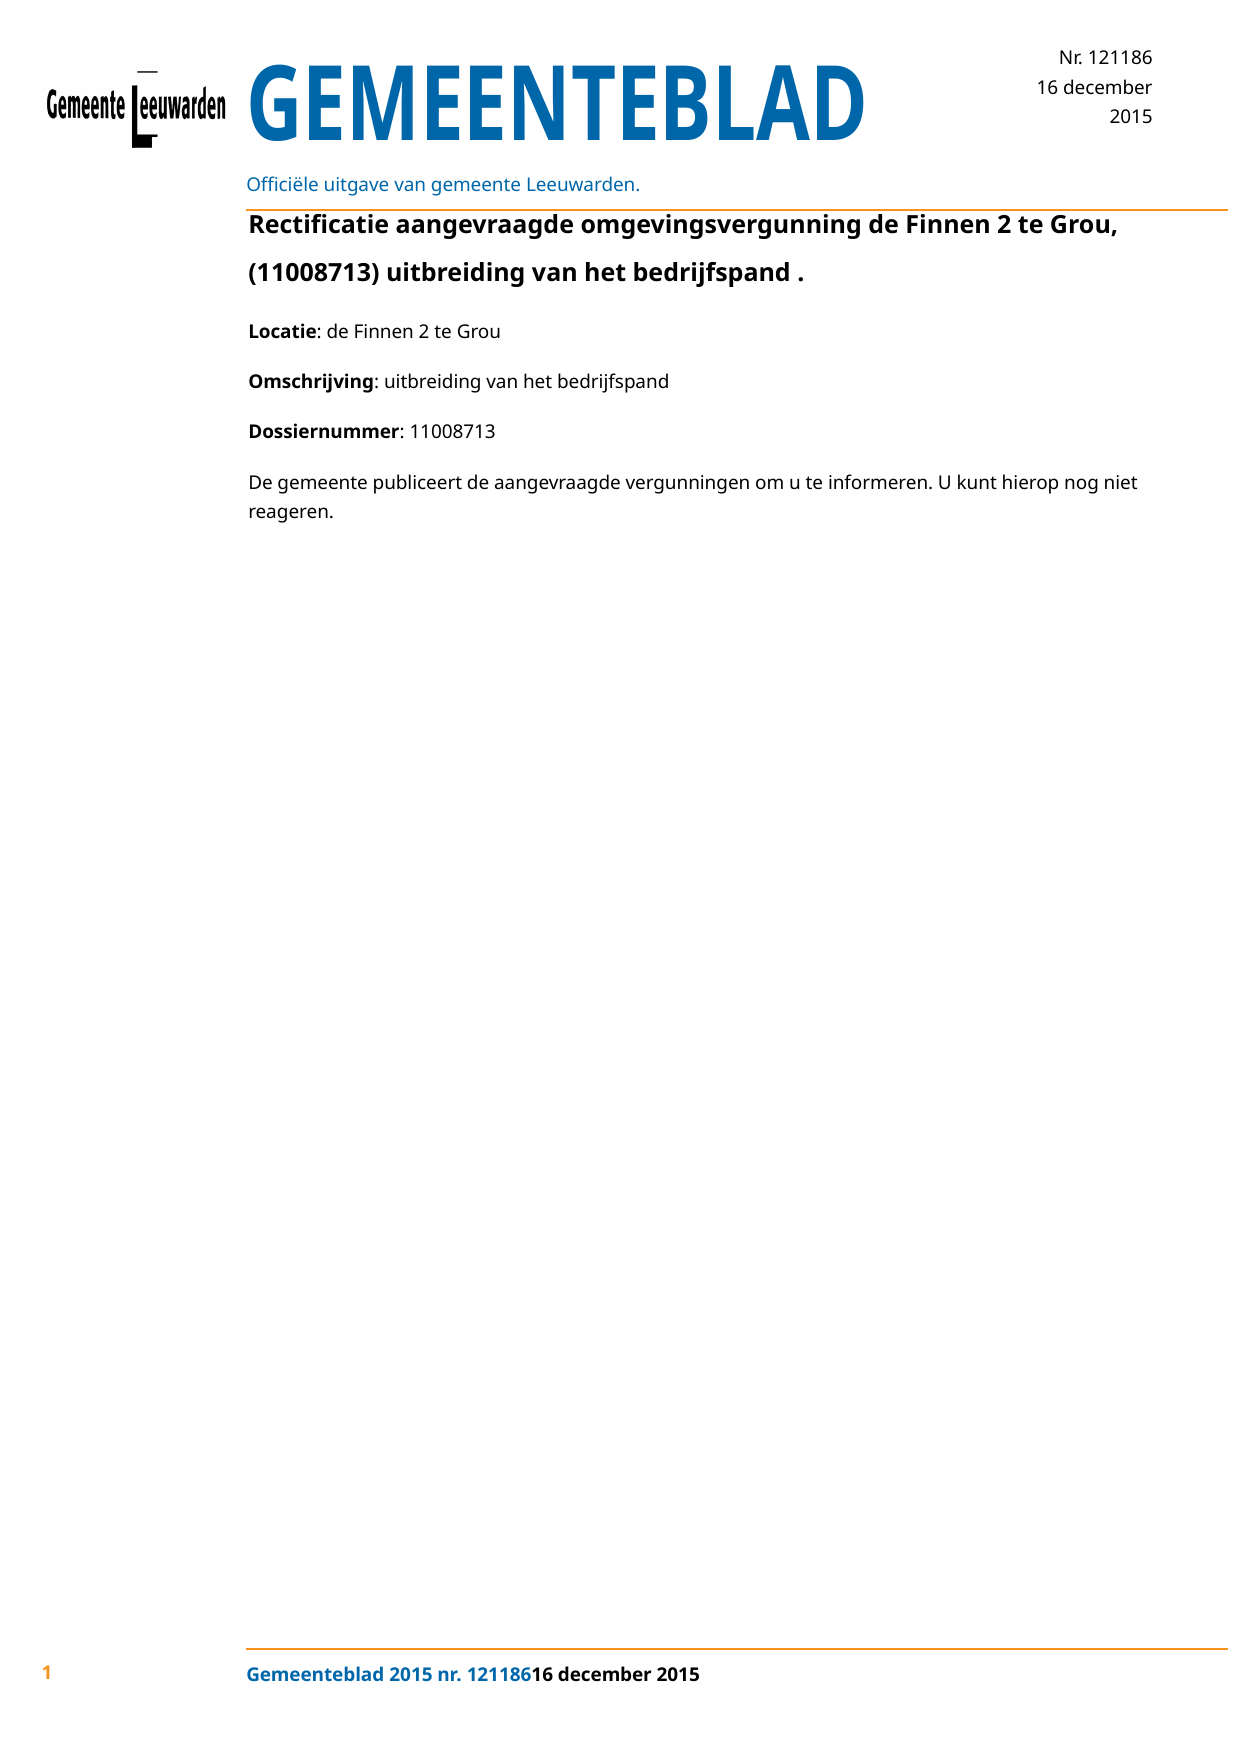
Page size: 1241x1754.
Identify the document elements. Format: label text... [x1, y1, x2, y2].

text Omschrijving: uitbreiding van het bedrijfspand [248, 368, 1152, 394]
text De gemeente publiceert de aangevraagde vergunningen om u te informeren. U kunt hierop nog niet reageren. [248, 469, 1152, 524]
text Rectificatie aangevraagde omgevingsvergunning de Finnen 2 te Grou, (11008713) uitbreiding van het bedrijfspand . [248, 211, 1152, 288]
text Dossiernummer: 11008713 [248, 419, 1152, 444]
text Locatie: de Finnen 2 te Grou [248, 318, 1152, 344]
picture [41, 47, 231, 172]
